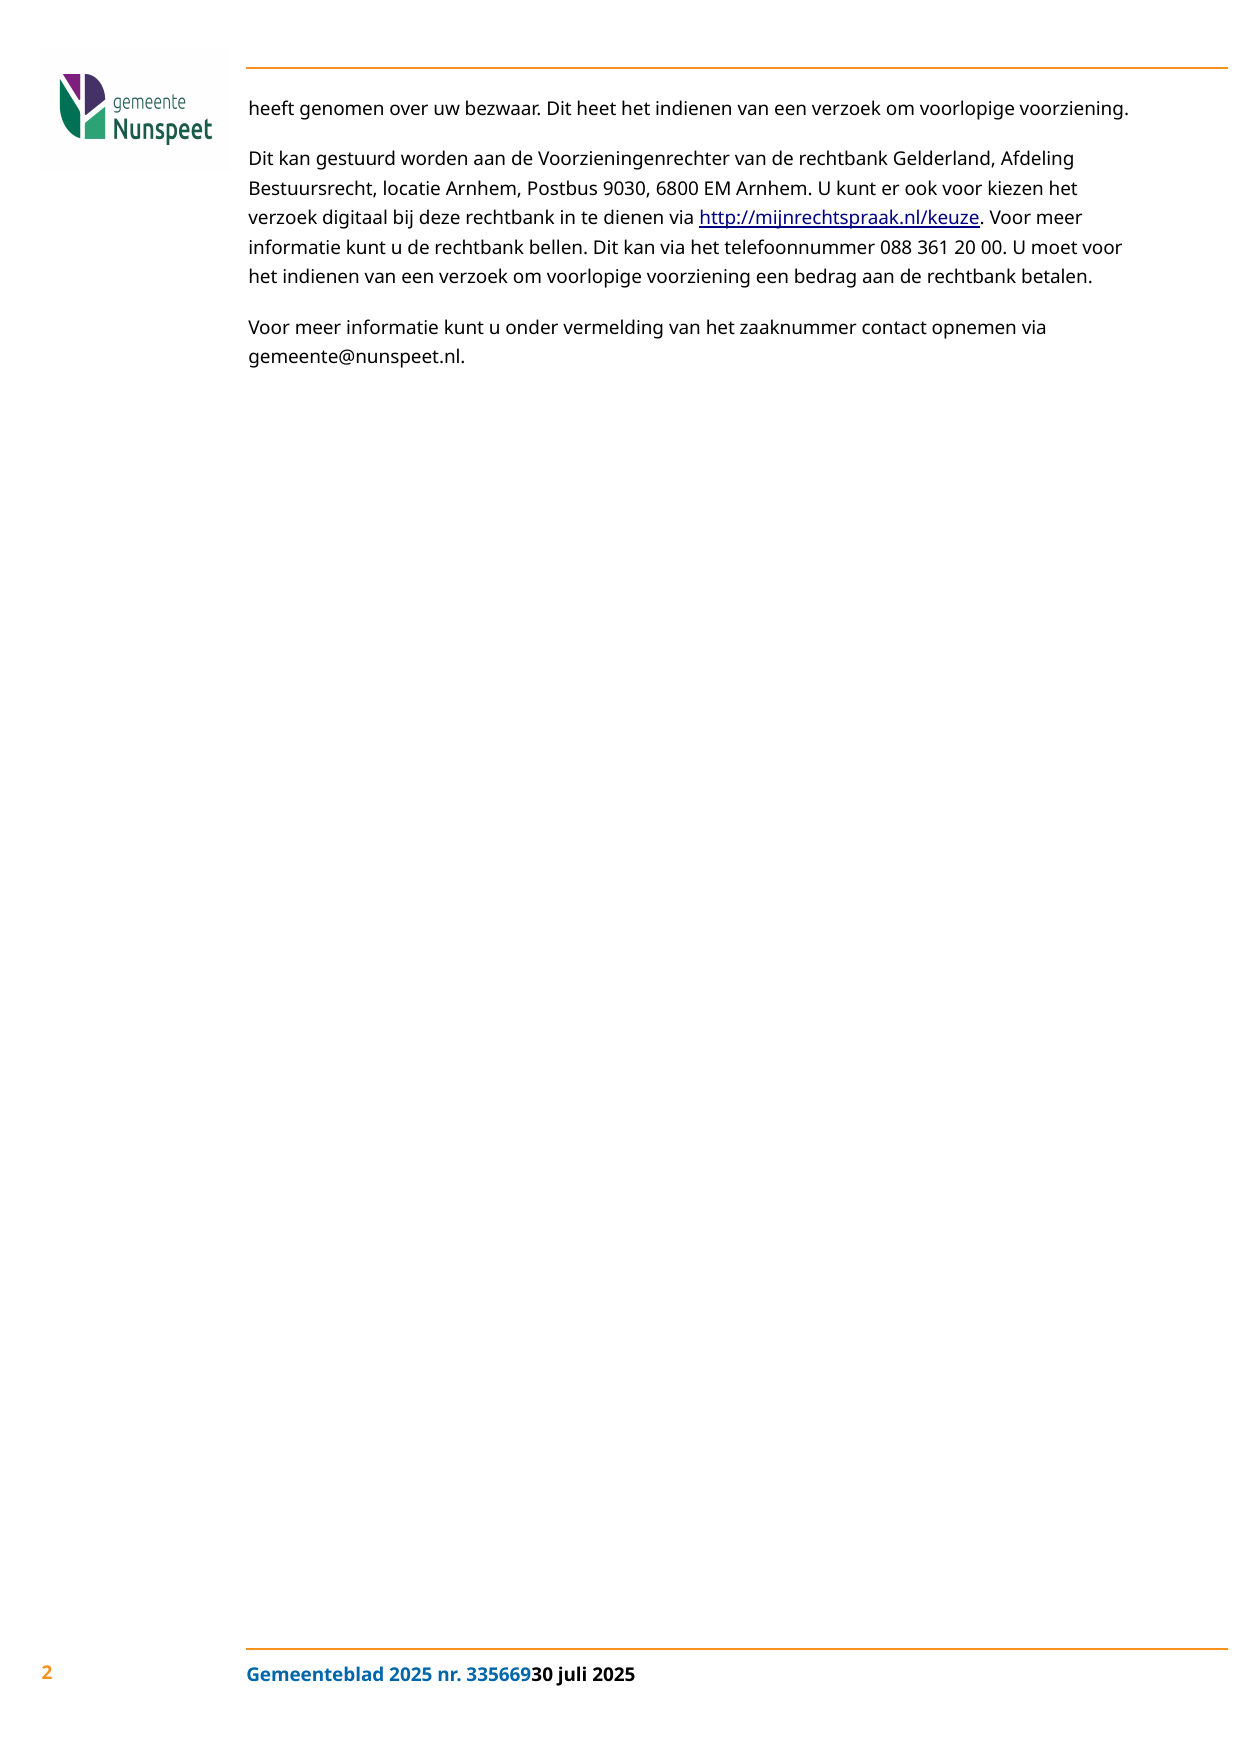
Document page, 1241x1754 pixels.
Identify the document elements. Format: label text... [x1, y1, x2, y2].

picture [41, 47, 231, 172]
text heeft genomen over uw bezwaar. Dit heet het indienen van een verzoek om voorlopige voorziening. [248, 95, 1152, 121]
text Voor meer informatie kunt u onder vermelding van het zaaknummer contact opnemen via gemeente@nunspeet.nl. [248, 314, 1152, 369]
text Dit kan gestuurd worden aan de Voorzieningenrechter van de rechtbank Gelderland, Afdeling Bestuursrecht, locatie Arnhem, Postbus 9030, 6800 EM Arnhem. U kunt er ook voor kiezen het verzoek digitaal bij deze rechtbank in te dienen via http://mijnrechtspraak.nl/keuze. Voor meer informatie kunt u de rechtbank bellen. Dit kan via het telefoonnummer 088 361 20 00. U moet voor het indienen van een verzoek om voorlopige voorziening een bedrag aan de rechtbank betalen. [248, 145, 1152, 289]
